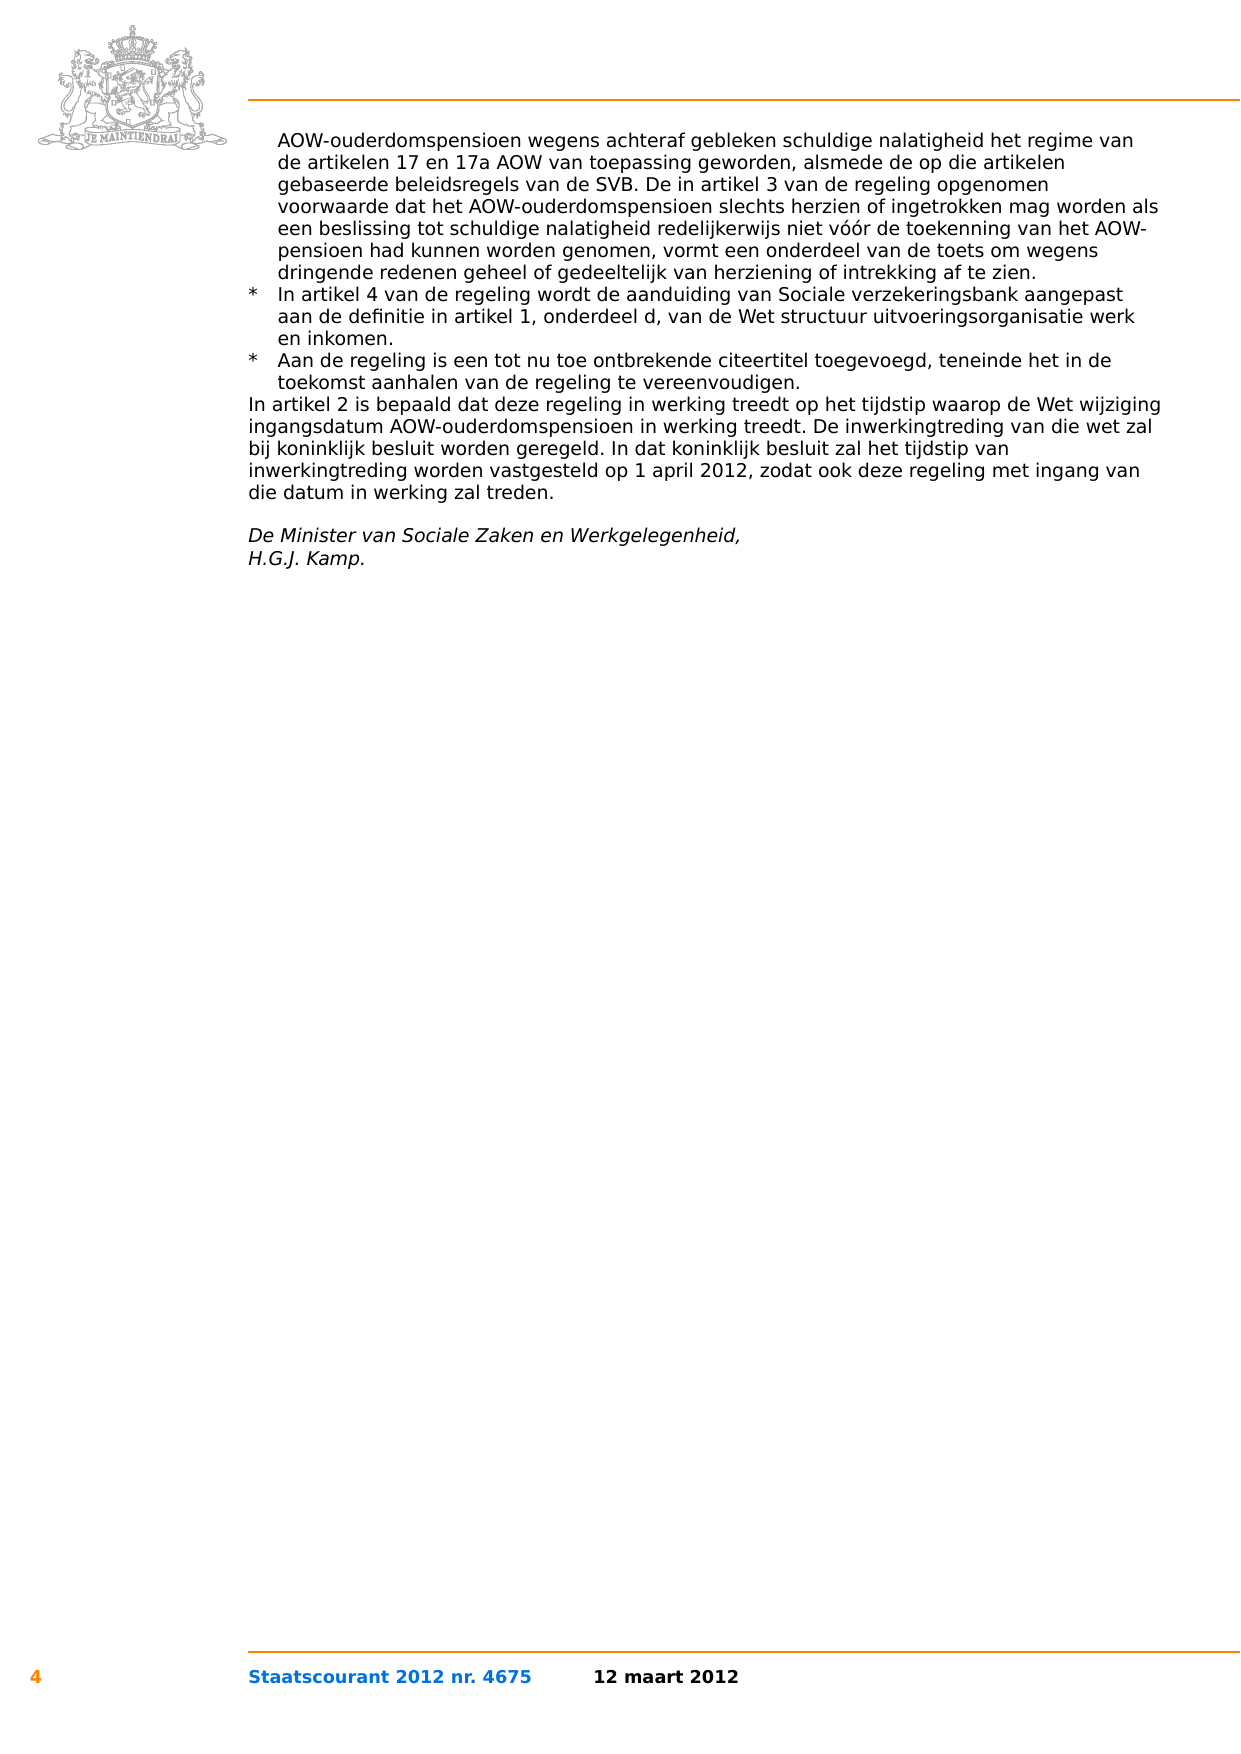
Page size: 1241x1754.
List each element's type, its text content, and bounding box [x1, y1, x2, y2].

text In artikel 2 is bepaald dat deze regeling in werking treedt op het tijdstip waarop de Wet wijziging ingangsdatum AOW-ouderdomspensioen in werking treedt. De inwerkingtreding van die wet zal bij koninklijk besluit worden geregeld. In dat koninklijk besluit zal het tijdstip van inwerkingtreding worden vastgesteld op 1 april 2012, zodat ook deze regeling met ingang van die datum in werking zal treden. [248, 394, 1163, 503]
text * Aan de regeling is een tot nu toe ontbrekende citeertitel toegevoegd, teneinde het in de toekomst aanhalen van de regeling te vereenvoudigen. [248, 350, 1163, 394]
text * In artikel 4 van de regeling wordt de aanduiding van Sociale verzekeringsbank aangepast aan de definitie in artikel 1, onderdeel d, van de Wet structuur uitvoeringsorganisatie werk en inkomen. [248, 284, 1163, 350]
text De Minister van Sociale Zaken en Werkgelegenheid, H.G.J. Kamp. [248, 525, 1163, 569]
text AOW-ouderdomspensioen wegens achteraf gebleken schuldige nalatigheid het regime van de artikelen 17 en 17a AOW van toepassing geworden, alsmede de op die artikelen gebaseerde beleidsregels van de SVB. De in artikel 3 van de regeling opgenomen voorwaarde dat het AOW-ouderdomspensioen slechts herzien of ingetrokken mag worden als een beslissing tot schuldige nalatigheid redelijkerwijs niet vóór de toekenning van het AOW-pensioen had kunnen worden genomen, vormt een onderdeel van de toets om wegens dringende redenen geheel of gedeeltelijk van herziening of intrekking af te zien. [248, 130, 1163, 284]
picture [38, 25, 227, 150]
